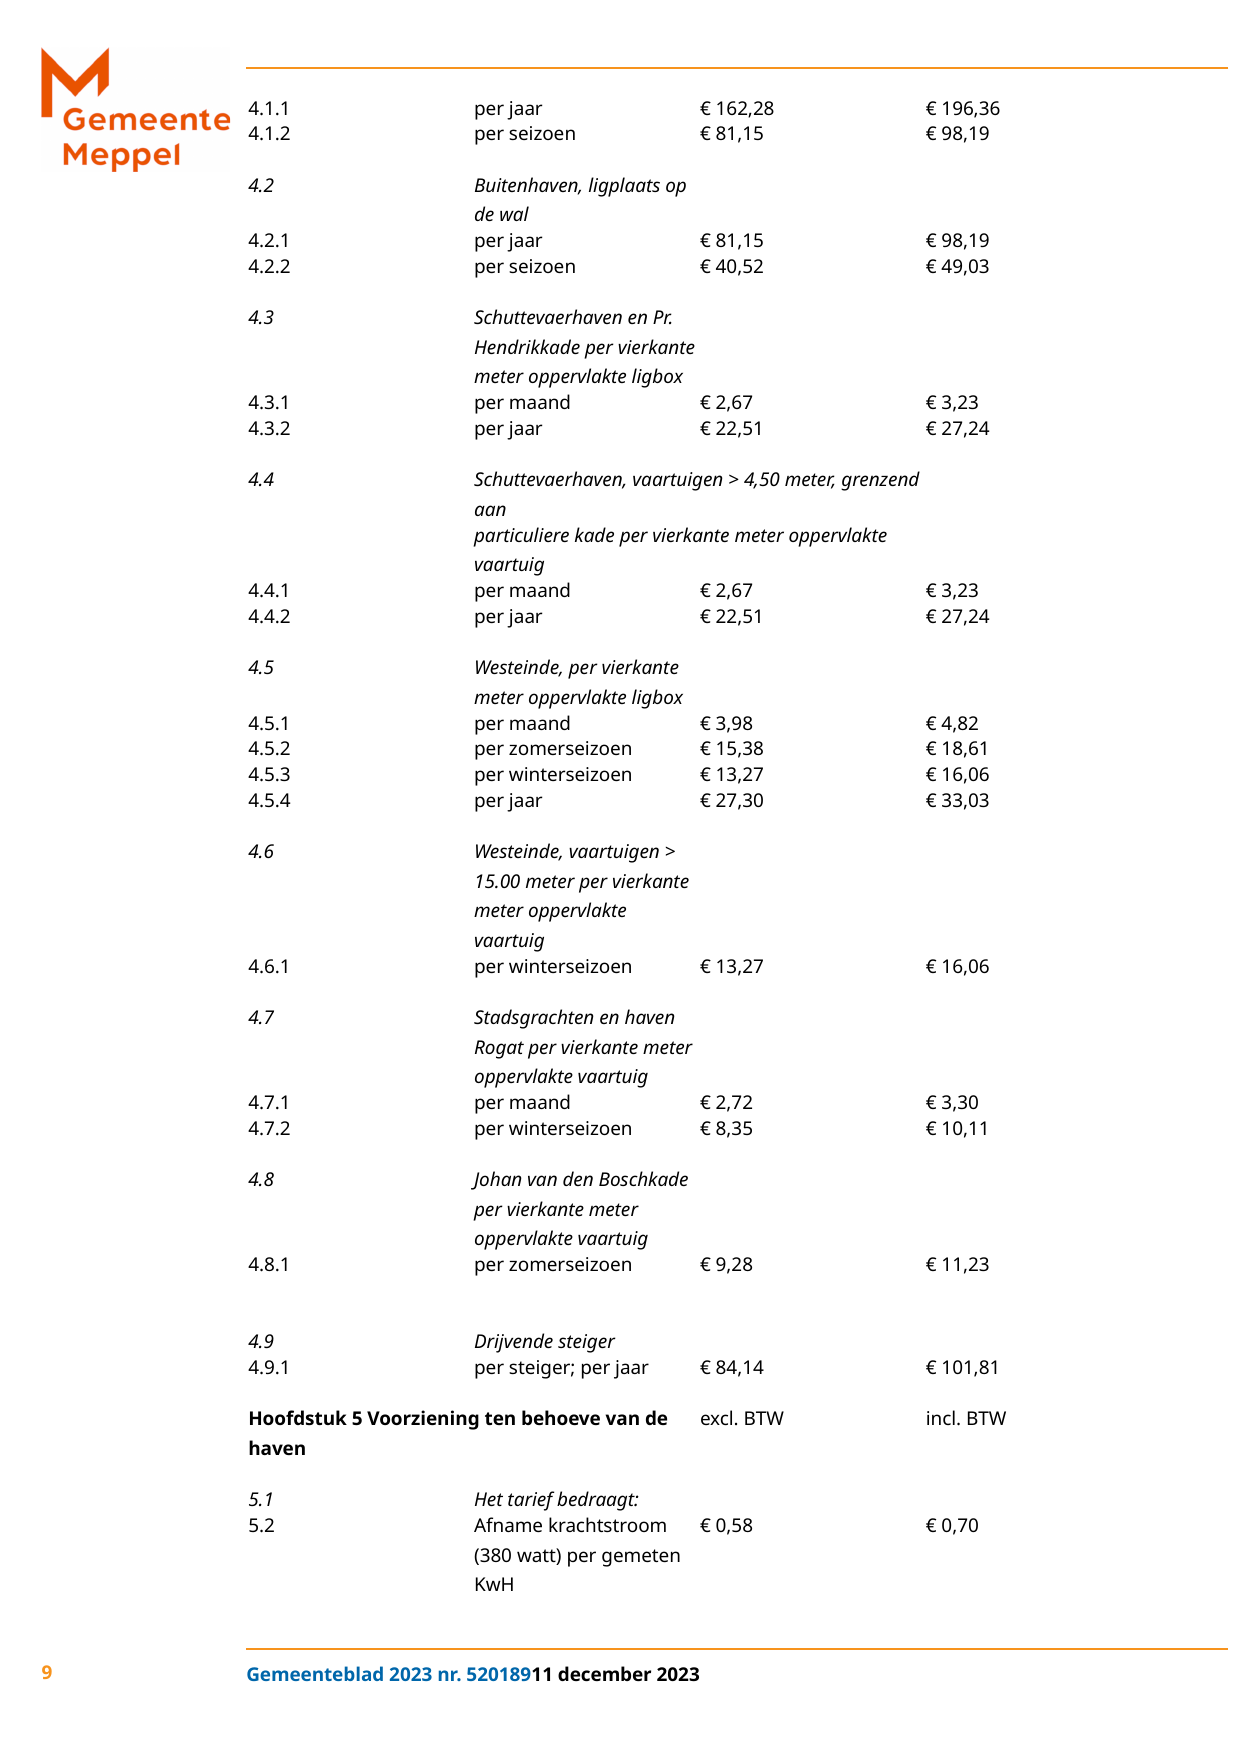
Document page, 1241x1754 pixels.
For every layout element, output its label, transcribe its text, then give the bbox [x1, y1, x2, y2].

table_cell [926, 1380, 1152, 1406]
table_cell 4.9.1 [248, 1354, 474, 1380]
table_cell [926, 467, 1152, 522]
table_cell € 16,06 [926, 953, 1152, 978]
table_cell [926, 172, 1152, 227]
table_cell € 18,61 [926, 735, 1152, 761]
table_cell € 33,03 [926, 787, 1152, 813]
table_cell per winterseizoen [474, 1115, 700, 1141]
table_cell [700, 1303, 926, 1328]
table_cell excl. BTW [700, 1406, 926, 1461]
table_cell € 101,81 [926, 1354, 1152, 1380]
table_cell [700, 1277, 926, 1303]
table_cell per maand [474, 1089, 700, 1115]
table_cell € 13,27 [700, 761, 926, 787]
table_cell € 2,72 [700, 1089, 926, 1115]
table_cell € 40,52 [700, 253, 926, 279]
table_cell 4.2.2 [248, 253, 474, 279]
table_cell 4.1.2 [248, 121, 474, 146]
table_cell 4.5.4 [248, 787, 474, 813]
table_cell € 10,11 [926, 1115, 1152, 1141]
table_cell € 162,28 [700, 95, 926, 121]
table_cell 4.3 [248, 305, 474, 389]
table_cell € 15,38 [700, 735, 926, 761]
table_cell € 98,19 [926, 121, 1152, 146]
table_cell per zomerseizoen [474, 735, 700, 761]
table_cell [926, 654, 1152, 710]
table_cell 4.6.1 [248, 953, 474, 978]
table_cell 4.5.2 [248, 735, 474, 761]
table_cell € 8,35 [700, 1115, 926, 1141]
table_cell [248, 1380, 474, 1406]
table_cell [926, 1329, 1152, 1354]
table_cell [248, 1141, 474, 1166]
picture [41, 47, 231, 172]
table_cell € 11,23 [926, 1251, 1152, 1277]
table_cell 4.3.1 [248, 389, 474, 415]
table_cell [700, 1487, 926, 1512]
table_cell 4.5 [248, 654, 474, 710]
table_cell [926, 305, 1152, 389]
table_cell € 22,51 [700, 415, 926, 441]
table_cell per zomerseizoen [474, 1251, 700, 1277]
table_cell [700, 838, 926, 953]
table_cell 4.4.1 [248, 577, 474, 603]
table_cell [700, 441, 926, 467]
table_cell [474, 1461, 700, 1487]
table_cell € 16,06 [926, 761, 1152, 787]
table_cell [248, 1303, 474, 1328]
table_cell [474, 1141, 700, 1166]
table_cell Buitenhaven, ligplaats op de wal [474, 172, 700, 227]
table_cell € 3,30 [926, 1089, 1152, 1115]
table_cell [926, 146, 1152, 172]
table_cell € 27,24 [926, 415, 1152, 441]
table_cell [700, 1380, 926, 1406]
table_cell per maand [474, 577, 700, 603]
table_cell € 0,58 [700, 1513, 926, 1597]
table_cell 4.7.2 [248, 1115, 474, 1141]
table_cell per maand [474, 389, 700, 415]
table_cell Stadsgrachten en haven Rogat per vierkante meter oppervlakte vaartuig [474, 1004, 700, 1089]
table_cell 4.5.3 [248, 761, 474, 787]
table_cell 4.4.2 [248, 603, 474, 629]
table_cell [926, 1277, 1152, 1303]
table_cell € 13,27 [700, 953, 926, 978]
table_cell [474, 441, 700, 467]
table_cell 4.6 [248, 838, 474, 953]
table_cell [474, 813, 700, 838]
table_cell Het tarief bedraagt: [474, 1487, 700, 1512]
table_cell per jaar [474, 415, 700, 441]
table_cell per seizoen [474, 253, 700, 279]
table_cell per steiger; per jaar [474, 1354, 700, 1380]
table_cell [926, 522, 1152, 577]
table_cell € 49,03 [926, 253, 1152, 279]
table_cell [700, 1141, 926, 1166]
table_cell Hoofdstuk 5 Voorziening ten behoeve van de haven [248, 1406, 700, 1461]
table_cell 4.8.1 [248, 1251, 474, 1277]
table_cell [700, 172, 926, 227]
table_cell 4.2.1 [248, 227, 474, 253]
table_cell 4.7.1 [248, 1089, 474, 1115]
table_cell 5.1 [248, 1487, 474, 1512]
table_cell particuliere kade per vierkante meter oppervlakte vaartuig [474, 522, 926, 577]
table_cell [926, 1487, 1152, 1512]
table_cell [248, 629, 474, 654]
table_cell Westeinde, vaartuigen > 15.00 meter per vierkante meter oppervlakte vaartuig [474, 838, 700, 953]
table_cell € 9,28 [700, 1251, 926, 1277]
table_cell [700, 1461, 926, 1487]
table_cell per jaar [474, 227, 700, 253]
table_cell [700, 305, 926, 389]
table_cell per seizoen [474, 121, 700, 146]
table_cell [248, 279, 474, 304]
table_cell € 81,15 [700, 121, 926, 146]
table_cell Westeinde, per vierkante meter oppervlakte ligbox [474, 654, 700, 710]
table_cell [700, 979, 926, 1004]
table_cell [248, 441, 474, 467]
table_cell [700, 146, 926, 172]
table_cell [700, 654, 926, 710]
table_cell Drijvende steiger [474, 1329, 700, 1354]
table_cell [926, 838, 1152, 953]
table_cell [926, 441, 1152, 467]
table_cell [248, 146, 474, 172]
table_cell [926, 813, 1152, 838]
table_cell incl. BTW [926, 1406, 1152, 1461]
table_cell [700, 813, 926, 838]
table_cell [926, 979, 1152, 1004]
table_cell Schuttevaerhaven, vaartuigen > 4,50 meter, grenzend aan [474, 467, 926, 522]
table_cell per jaar [474, 787, 700, 813]
table_cell [248, 979, 474, 1004]
table_cell [926, 1004, 1152, 1089]
table_cell [700, 1166, 926, 1251]
table_cell per maand [474, 710, 700, 735]
table_cell € 3,23 [926, 577, 1152, 603]
table_cell [474, 146, 700, 172]
table_cell [474, 1303, 700, 1328]
table_cell per jaar [474, 603, 700, 629]
table_cell 5.2 [248, 1513, 474, 1597]
table_cell [926, 1141, 1152, 1166]
table_cell [700, 1329, 926, 1354]
table_cell € 3,98 [700, 710, 926, 735]
table_cell € 2,67 [700, 577, 926, 603]
table_cell 4.1.1 [248, 95, 474, 121]
table_cell € 98,19 [926, 227, 1152, 253]
table_cell [474, 1277, 700, 1303]
table_cell per winterseizoen [474, 761, 700, 787]
table_cell 4.9 [248, 1329, 474, 1354]
table_cell [700, 1004, 926, 1089]
table_cell [474, 979, 700, 1004]
table_cell [926, 1166, 1152, 1251]
table_cell € 27,24 [926, 603, 1152, 629]
table_cell € 22,51 [700, 603, 926, 629]
table_cell € 3,23 [926, 389, 1152, 415]
table_cell [926, 629, 1152, 654]
table_cell [700, 629, 926, 654]
table_cell € 2,67 [700, 389, 926, 415]
table_cell [248, 813, 474, 838]
table_cell Johan van den Boschkade per vierkante meter oppervlakte vaartuig [474, 1166, 700, 1251]
table_cell 4.3.2 [248, 415, 474, 441]
table_cell 4.8 [248, 1166, 474, 1251]
table_cell [474, 1380, 700, 1406]
table_cell 4.4 [248, 467, 474, 522]
table_cell [926, 1303, 1152, 1328]
table_cell per winterseizoen [474, 953, 700, 978]
table_cell per jaar [474, 95, 700, 121]
table_cell [700, 279, 926, 304]
table_cell € 0,70 [926, 1513, 1152, 1597]
table_cell € 196,36 [926, 95, 1152, 121]
table_cell Schuttevaerhaven en Pr. Hendrikkade per vierkante meter oppervlakte ligbox [474, 305, 700, 389]
table_cell € 84,14 [700, 1354, 926, 1380]
table_cell € 4,82 [926, 710, 1152, 735]
table_cell [248, 522, 474, 577]
table_cell 4.7 [248, 1004, 474, 1089]
table_cell € 27,30 [700, 787, 926, 813]
table_cell [474, 629, 700, 654]
table_cell [248, 1277, 474, 1303]
table_cell 4.5.1 [248, 710, 474, 735]
table_cell 4.2 [248, 172, 474, 227]
table_cell [248, 1461, 474, 1487]
table_cell € 81,15 [700, 227, 926, 253]
table_cell [926, 1461, 1152, 1487]
table_cell [926, 279, 1152, 304]
table_cell [474, 279, 700, 304]
table_cell Afname krachtstroom (380 watt) per gemeten KwH [474, 1513, 700, 1597]
